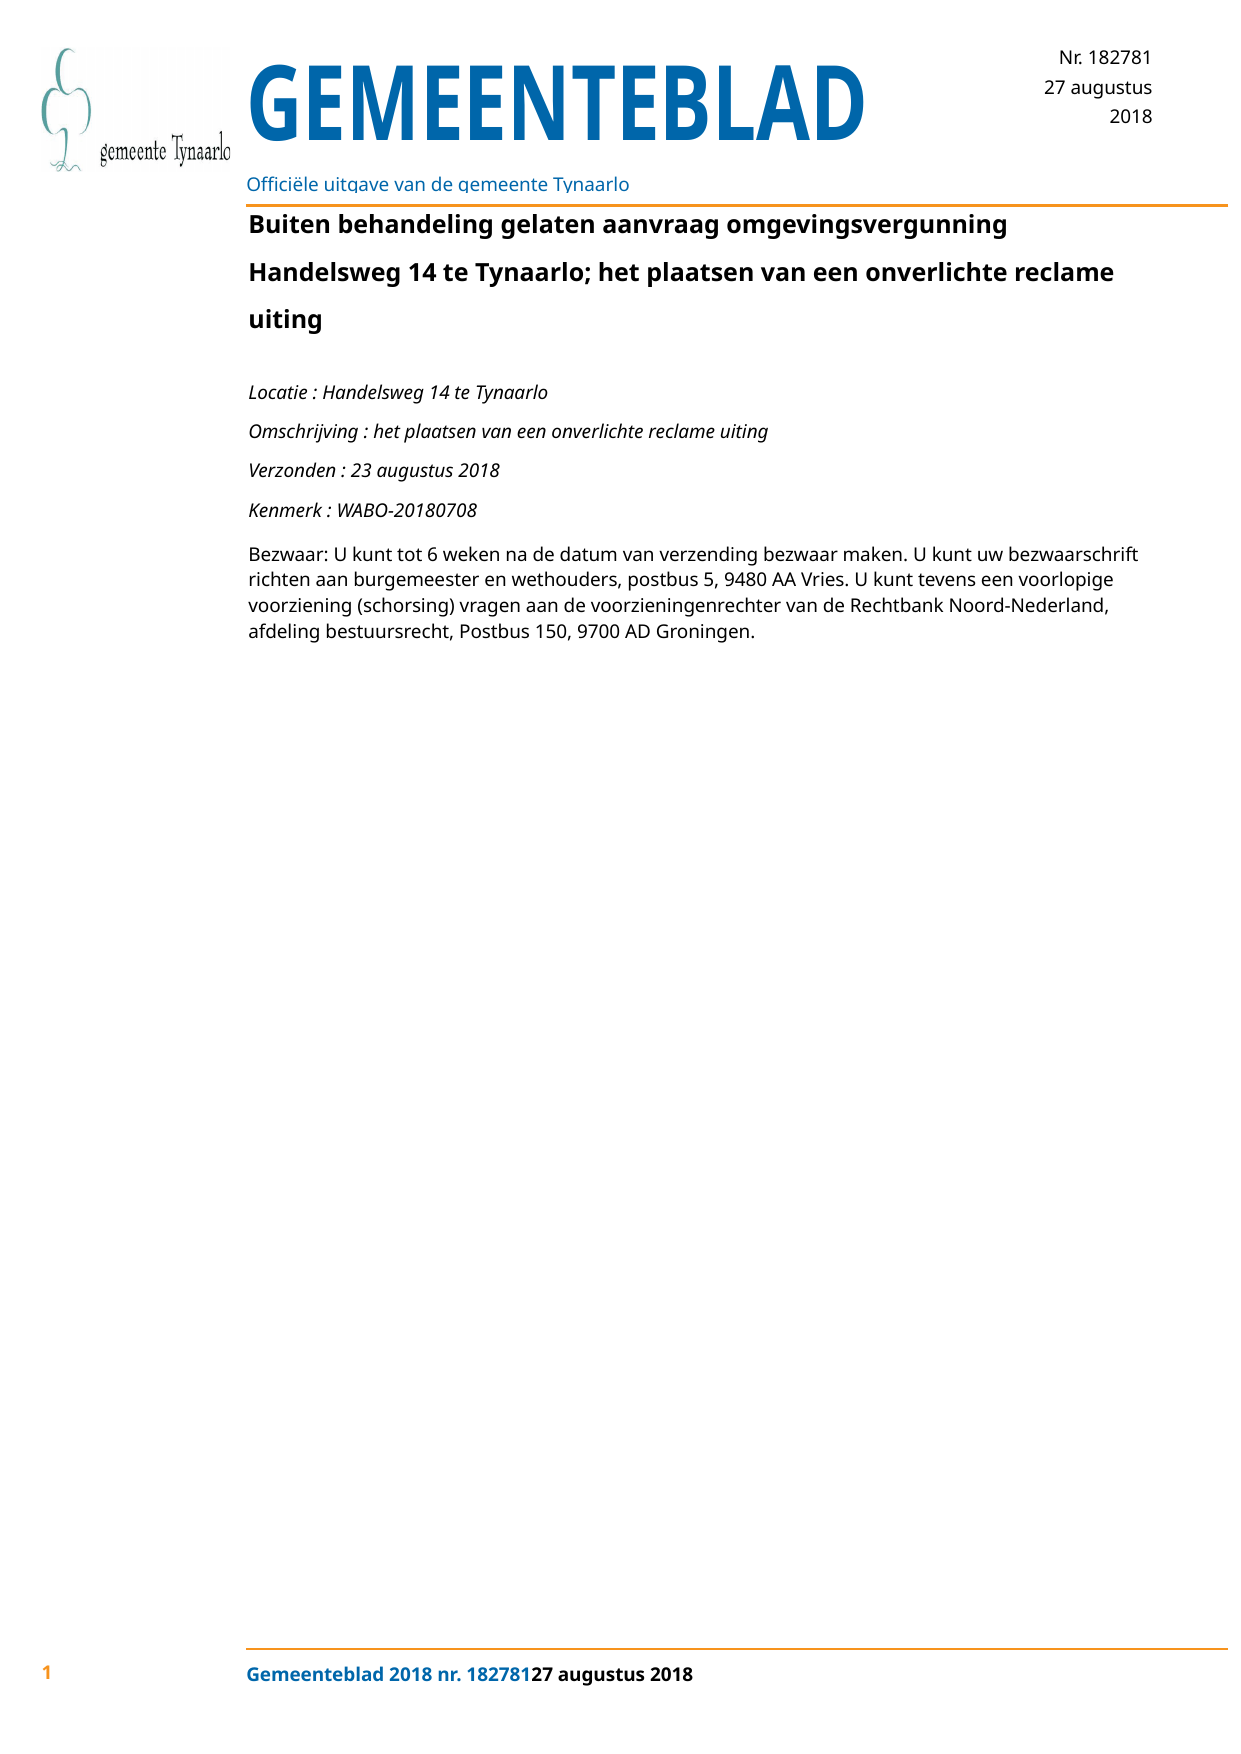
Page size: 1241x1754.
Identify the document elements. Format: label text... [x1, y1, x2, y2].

text Locatie : Handelsweg 14 te Tynaarlo [248, 379, 1152, 405]
text Buiten behandeling gelaten aanvraag omgevingsvergunning Handelsweg 14 te Tynaarlo; het plaatsen van een onverlichte reclame uiting [248, 207, 1152, 336]
text Bezwaar: U kunt tot 6 weken na de datum van verzending bezwaar maken. U kunt uw bezwaarschrift richten aan burgemeester en wethouders, postbus 5, 9480 AA Vries. U kunt tevens een voorlopige voorziening (schorsing) vragen aan de voorzieningenrechter van de Rechtbank Noord-Nederland, afdeling bestuursrecht, Postbus 150, 9700 AD Groningen. [248, 541, 1152, 644]
text Verzonden : 23 augustus 2018 [248, 458, 1152, 483]
text Omschrijving : het plaatsen van een onverlichte reclame uiting [248, 418, 1152, 444]
text Kenmerk : WABO-20180708 [248, 497, 1152, 523]
picture [41, 47, 231, 172]
